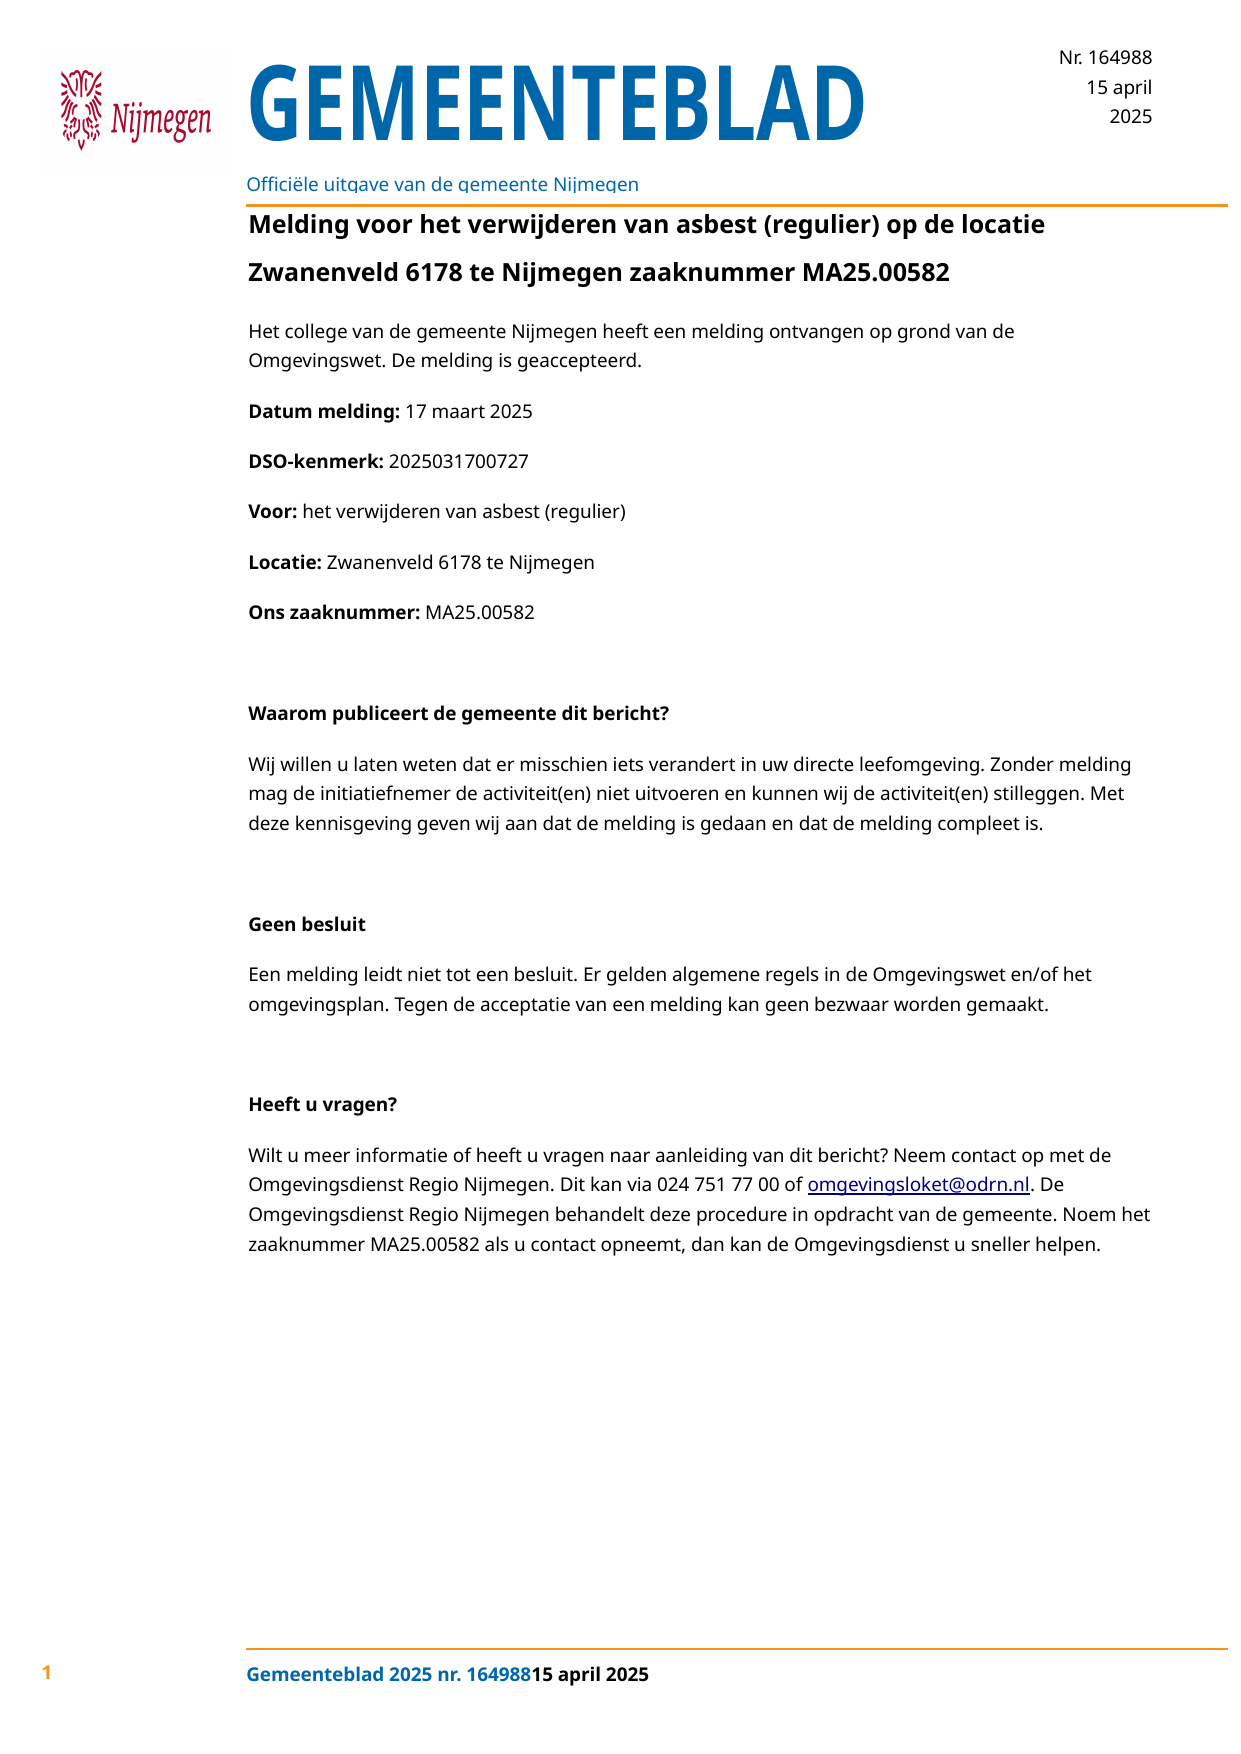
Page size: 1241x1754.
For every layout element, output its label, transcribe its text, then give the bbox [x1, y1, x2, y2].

text Het college van de gemeente Nijmegen heeft een melding ontvangen op grond van de Omgevingswet. De melding is geaccepteerd. [248, 318, 1152, 373]
text Voor: het verwijderen van asbest (regulier) [248, 499, 1152, 524]
text Wij willen u laten weten dat er misschien iets verandert in uw directe leefomgeving. Zonder melding mag de initiatiefnemer de activiteit(en) niet uitvoeren en kunnen wij de activiteit(en) stilleggen. Met deze kennisgeving geven wij aan dat de melding is gedaan en dat de melding compleet is. [248, 751, 1152, 836]
picture [41, 47, 231, 172]
text Heeft u vragen? [248, 1092, 1152, 1117]
text Datum melding: 17 maart 2025 [248, 398, 1152, 424]
text Geen besluit [248, 911, 1152, 937]
text Wilt u meer informatie of heeft u vragen naar aanleiding van dit bericht? Neem contact op met de Omgevingsdienst Regio Nijmegen. Dit kan via 024 751 77 00 of omgevingsloket@odrn.nl. De Omgevingsdienst Regio Nijmegen behandelt deze procedure in opdracht van de gemeente. Noem het zaaknummer MA25.00582 als u contact opneemt, dan kan de Omgevingsdienst u sneller helpen. [248, 1142, 1152, 1257]
text Melding voor het verwijderen van asbest (regulier) op de locatie Zwanenveld 6178 te Nijmegen zaaknummer MA25.00582 [248, 207, 1152, 288]
text Ons zaaknummer: MA25.00582 [248, 599, 1152, 625]
text DSO-kenmerk: 2025031700727 [248, 448, 1152, 474]
text Waarom publiceert de gemeente dit bericht? [248, 700, 1152, 726]
text Locatie: Zwanenveld 6178 te Nijmegen [248, 549, 1152, 575]
text Een melding leidt niet tot een besluit. Er gelden algemene regels in de Omgevingswet en/of het omgevingsplan. Tegen de acceptatie van een melding kan geen bezwaar worden gemaakt. [248, 961, 1152, 1017]
